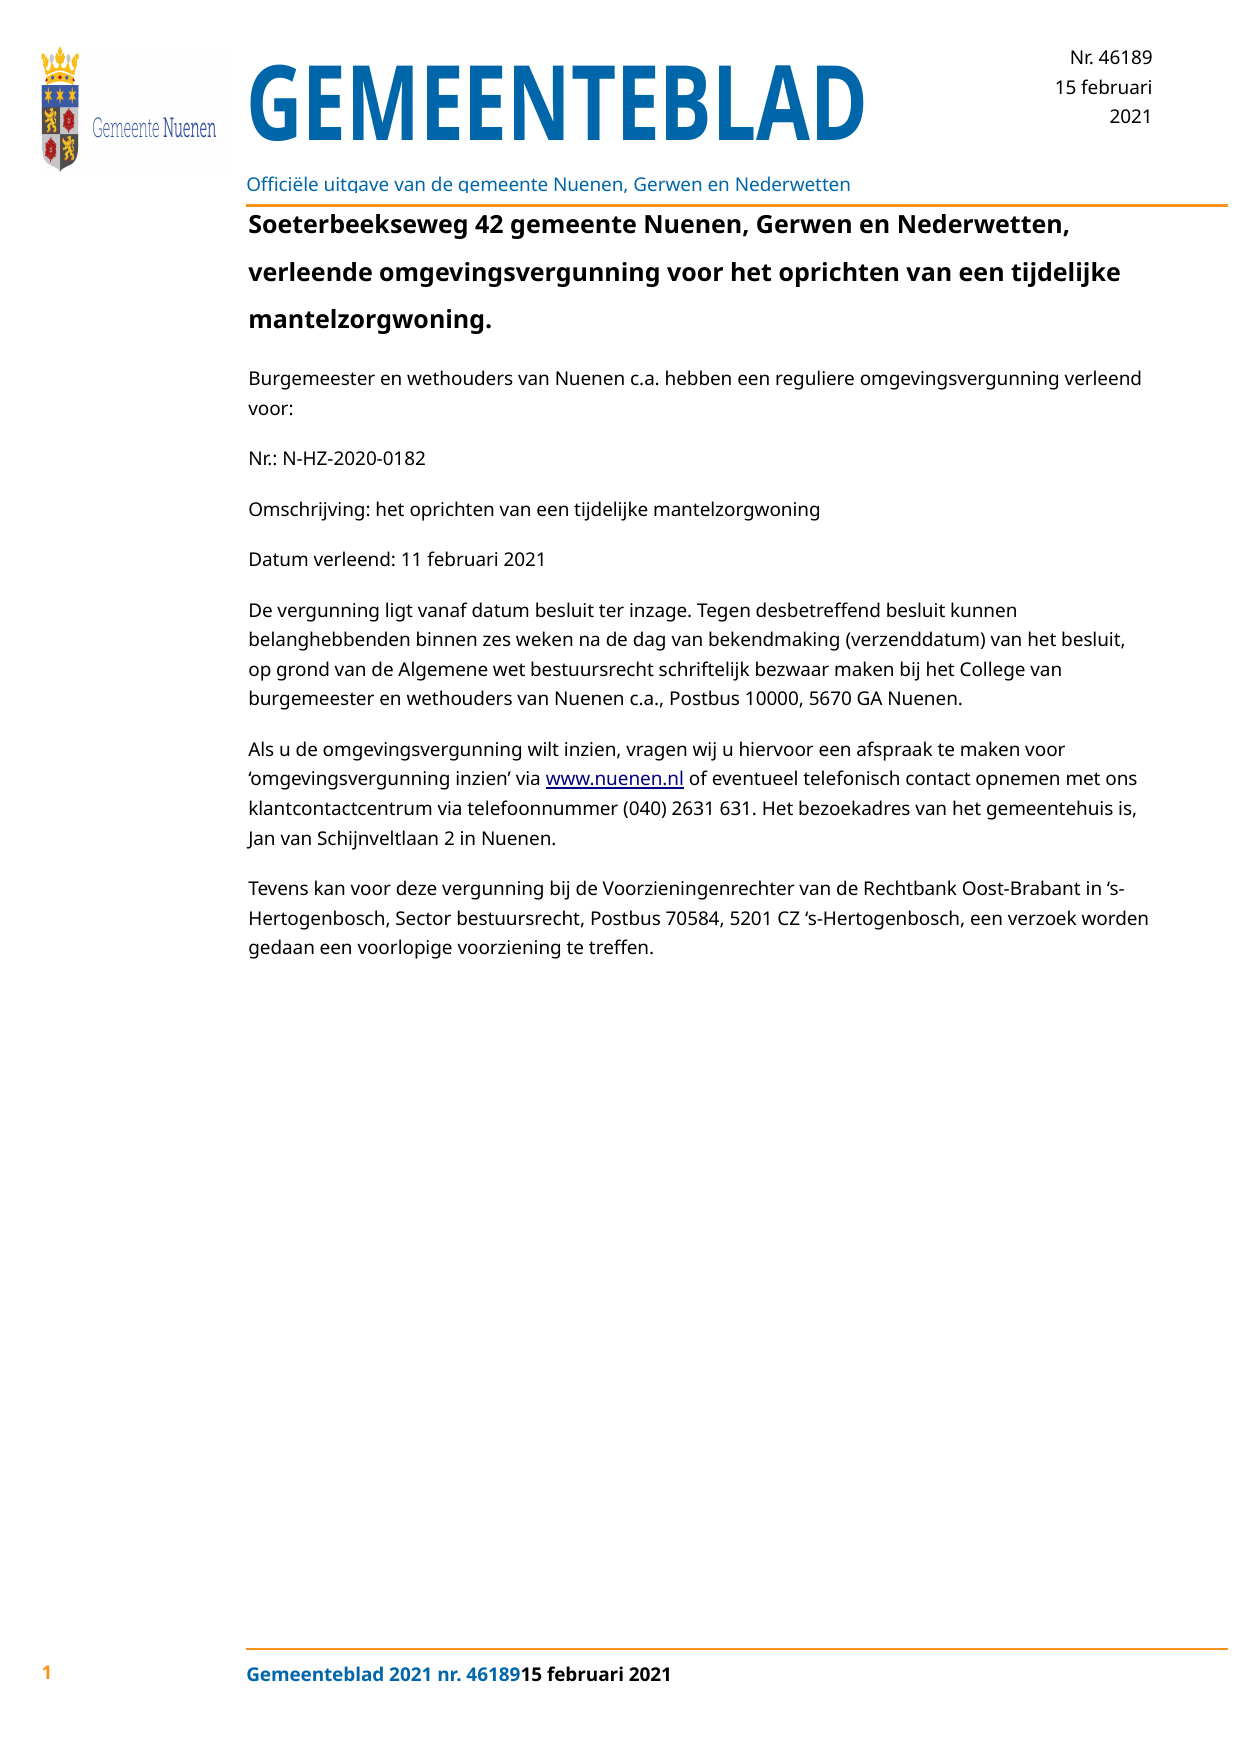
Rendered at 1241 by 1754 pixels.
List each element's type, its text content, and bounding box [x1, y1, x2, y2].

text Datum verleend: 11 februari 2021 [248, 546, 1152, 572]
text Soeterbeekseweg 42 gemeente Nuenen, Gerwen en Nederwetten, verleende omgevingsvergunning voor het oprichten van een tijdelijke mantelzorgwoning. [248, 207, 1152, 336]
picture [41, 47, 231, 172]
text Als u de omgevingsvergunning wilt inzien, vragen wij u hiervoor een afspraak te maken voor ‘omgevingsvergunning inzien’ via www.nuenen.nl of eventueel telefonisch contact opnemen met ons klantcontactcentrum via telefoonnummer (040) 2631 631. Het bezoekadres van het gemeentehuis is, Jan van Schijnveltlaan 2 in Nuenen. [248, 736, 1152, 850]
text Burgemeester en wethouders van Nuenen c.a. hebben een reguliere omgevingsvergunning verleend voor: [248, 366, 1152, 421]
text De vergunning ligt vanaf datum besluit ter inzage. Tegen desbetreffend besluit kunnen belanghebbenden binnen zes weken na de dag van bekendmaking (verzenddatum) van het besluit, op grond van de Algemene wet bestuursrecht schriftelijk bezwaar maken bij het College van burgemeester en wethouders van Nuenen c.a., Postbus 10000, 5670 GA Nuenen. [248, 597, 1152, 711]
text Tevens kan voor deze vergunning bij de Voorzieningenrechter van de Rechtbank Oost-Brabant in ‘s-Hertogenbosch, Sector bestuursrecht, Postbus 70584, 5201 CZ ‘s-Hertogenbosch, een verzoek worden gedaan een voorlopige voorziening te treffen. [248, 875, 1152, 960]
text Omschrijving: het oprichten van een tijdelijke mantelzorgwoning [248, 496, 1152, 522]
text Nr.: N-HZ-2020-0182 [248, 446, 1152, 471]
